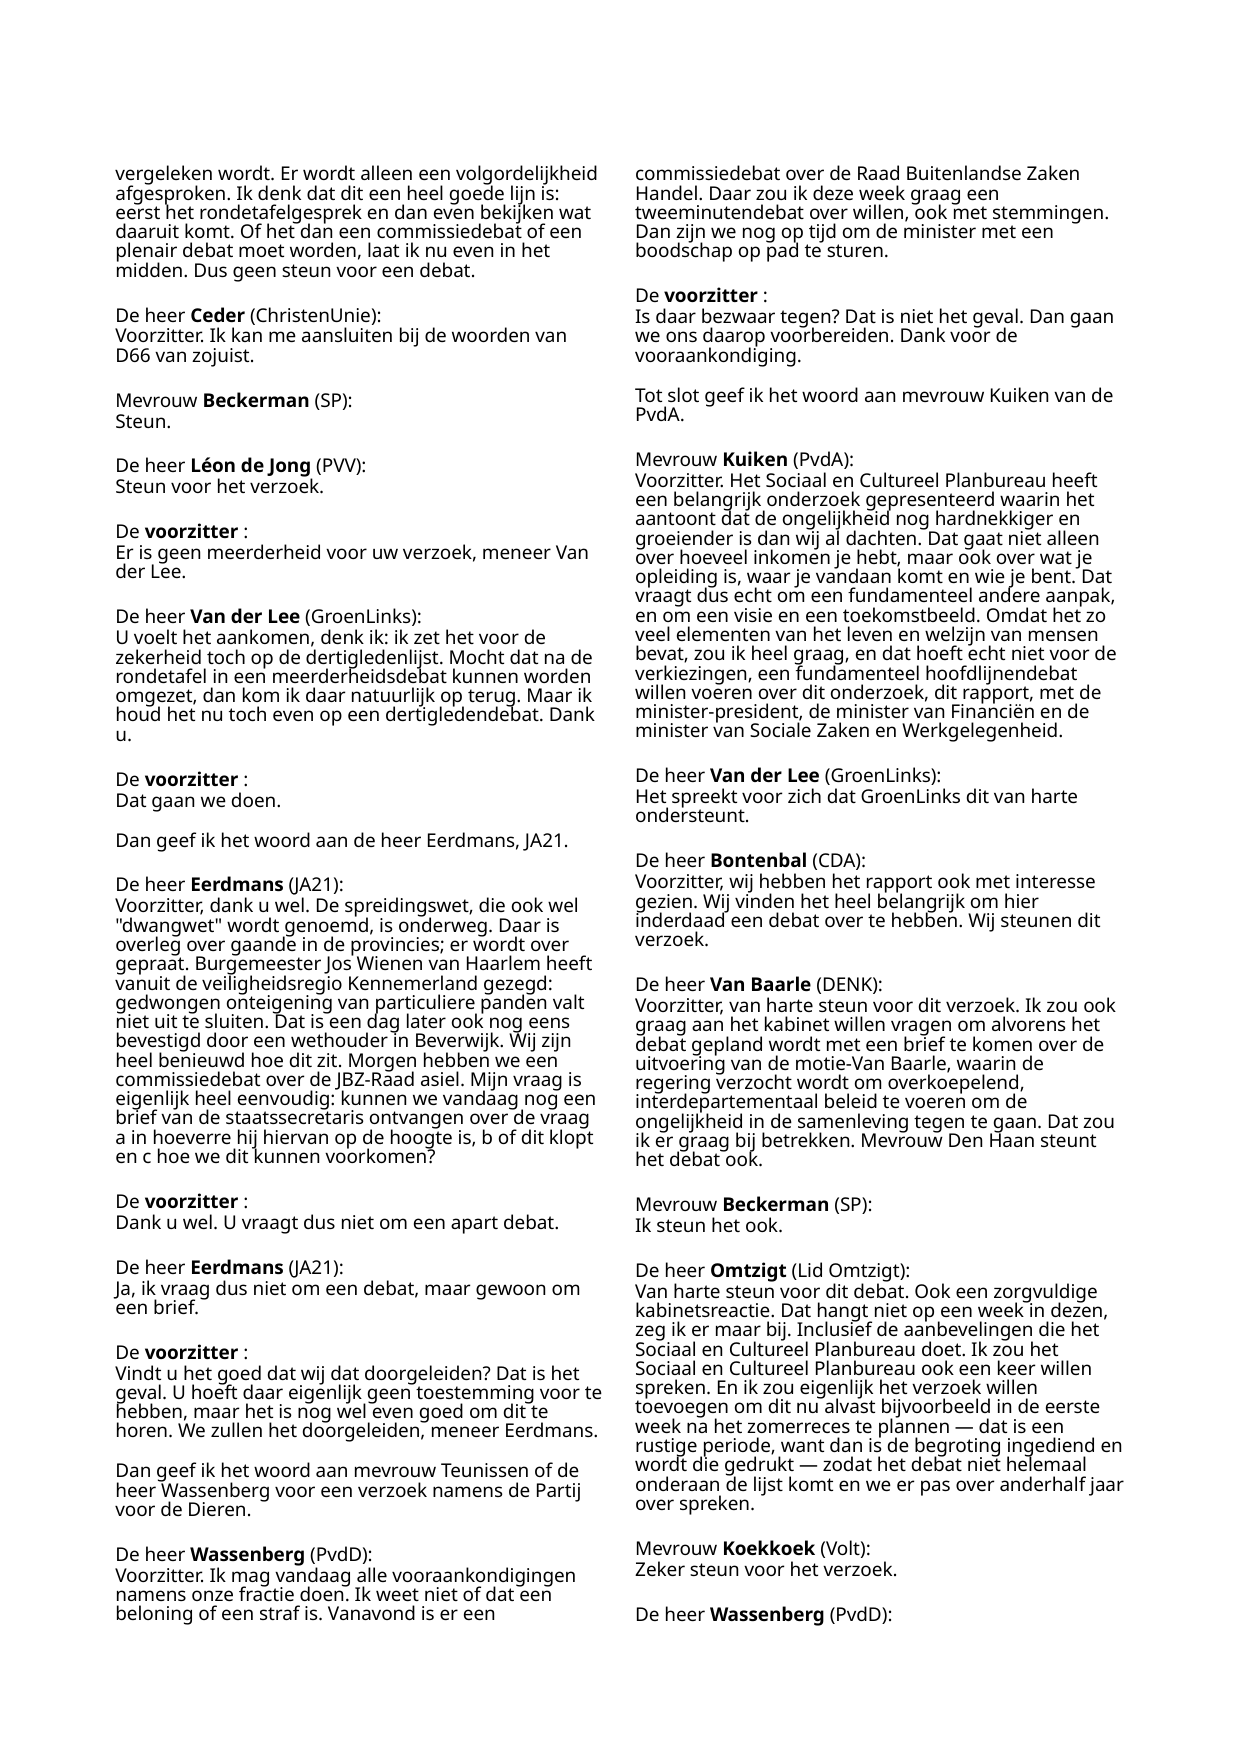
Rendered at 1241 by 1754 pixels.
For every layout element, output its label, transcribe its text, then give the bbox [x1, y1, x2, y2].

text Mevrouw Beckerman (SP): [635, 1191, 1125, 1217]
text Dat gaan we doen. [115, 792, 605, 811]
text U voelt het aankomen, denk ik: ik zet het voor de zekerheid toch op de dertigledenlijst. Mocht dat na de rondetafel in een meerderheidsdebat kunnen worden omgezet, dan kom ik daar natuurlijk op terug. Maar ik houd het nu toch even op een dertigledendebat. Dank u. [115, 629, 605, 745]
text Vindt u het goed dat wij dat doorgeleiden? Dat is het geval. U hoeft daar eigenlijk geen toestemming voor te hebben, maar het is nog wel even goed om dit te horen. We zullen het doorgeleiden, meneer Eerdmans. [115, 1365, 605, 1442]
text Mevrouw Kuiken (PvdA): [635, 446, 1125, 472]
text De heer Van Baarle (DENK): [635, 971, 1125, 997]
text De heer Omtzigt (Lid Omtzigt): [635, 1257, 1125, 1283]
text Voorzitter, van harte steun voor dit verzoek. Ik zou ook graag aan het kabinet willen vragen om alvorens het debat gepland wordt met een brief te komen over de uitvoering van de motie-Van Baarle, waarin de regering verzocht wordt om overkoepelend, interdepartementaal beleid te voeren om de ongelijkheid in de samenleving tegen te gaan. Dat zou ik er graag bij betrekken. Mevrouw Den Haan steunt het debat ook. [635, 997, 1125, 1170]
text De heer Eerdmans (JA21): [115, 1254, 605, 1279]
text Dan geef ik het woord aan de heer Eerdmans, JA21. [115, 832, 605, 851]
text De heer Ceder (ChristenUnie): [115, 302, 605, 327]
text De voorzitter : [115, 1188, 605, 1214]
text Er is geen meerderheid voor uw verzoek, meneer Van der Lee. [115, 544, 605, 583]
text vergeleken wordt. Er wordt alleen een volgordelijkheid afgesproken. Ik denk dat dit een heel goede lijn is: eerst het rondetafelgesprek en dan even bekijken wat daaruit komt. Of het dan een commissiedebat of een plenair debat moet worden, laat ik nu even in het midden. Dus geen steun voor een debat. [115, 165, 605, 281]
text Dan geef ik het woord aan mevrouw Teunissen of de heer Wassenberg voor een verzoek namens de Partij voor de Dieren. [115, 1462, 605, 1520]
text Mevrouw Beckerman (SP): [115, 387, 605, 413]
text De heer Van der Lee (GroenLinks): [115, 604, 605, 629]
text Dank u wel. U vraagt dus niet om een apart debat. [115, 1214, 605, 1233]
text commissiedebat over de Raad Buitenlandse Zaken Handel. Daar zou ik deze week graag een tweeminutendebat over willen, ook met stemmingen. Dan zijn we nog op tijd om de minister met een boodschap op pad te sturen. [635, 165, 1125, 262]
text Zeker steun voor het verzoek. [635, 1561, 1125, 1580]
text De voorzitter : [115, 766, 605, 792]
text De heer Wassenberg (PvdD): [635, 1601, 1125, 1626]
text De voorzitter : [115, 1339, 605, 1365]
text Voorzitter. Ik mag vandaag alle vooraankondigingen namens onze fractie doen. Ik weet niet of dat een beloning of een straf is. Vanavond is er een [115, 1567, 605, 1625]
text Voorzitter, wij hebben het rapport ook met interesse gezien. Wij vinden het heel belangrijk om hier inderdaad een debat over te hebben. Wij steunen dit verzoek. [635, 873, 1125, 950]
text De voorzitter : [635, 282, 1125, 308]
text Mevrouw Koekkoek (Volt): [635, 1535, 1125, 1561]
text De heer Wassenberg (PvdD): [115, 1541, 605, 1567]
text Ik steun het ook. [635, 1217, 1125, 1236]
text Van harte steun voor dit debat. Ook een zorgvuldige kabinetsreactie. Dat hangt niet op een week in dezen, zeg ik er maar bij. Inclusief de aanbevelingen die het Sociaal en Cultureel Planbureau doet. Ik zou het Sociaal en Cultureel Planbureau ook een keer willen spreken. En ik zou eigenlijk het verzoek willen toevoegen om dit nu alvast bijvoorbeeld in de eerste week na het zomerreces te plannen — dat is een rustige periode, want dan is de begroting ingediend en wordt die gedrukt — zodat het debat niet helemaal onderaan de lijst komt en we er pas over anderhalf jaar over spreken. [635, 1283, 1125, 1514]
text Voorzitter. Het Sociaal en Cultureel Planbureau heeft een belangrijk onderzoek gepresenteerd waarin het aantoont dat de ongelijkheid nog hardnekkiger en groeiender is dan wij al dachten. Dat gaat niet alleen over hoeveel inkomen je hebt, maar ook over wat je opleiding is, waar je vandaan komt en wie je bent. Dat vraagt dus echt om een fundamenteel andere aanpak, en om een visie en een toekomstbeeld. Omdat het zo veel elementen van het leven en welzijn van mensen bevat, zou ik heel graag, en dat hoeft echt niet voor de verkiezingen, een fundamenteel hoofdlijnendebat willen voeren over dit onderzoek, dit rapport, met de minister-president, de minister van Financiën en de minister van Sociale Zaken en Werkgelegenheid. [635, 472, 1125, 742]
text Het spreekt voor zich dat GroenLinks dit van harte ondersteunt. [635, 788, 1125, 827]
text De heer Eerdmans (JA21): [115, 872, 605, 897]
text Steun voor het verzoek. [115, 478, 605, 498]
text De heer Bontenbal (CDA): [635, 848, 1125, 873]
text Ja, ik vraag dus niet om een debat, maar gewoon om een brief. [115, 1279, 605, 1318]
text Voorzitter, dank u wel. De spreidingswet, die ook wel "dwangwet" wordt genoemd, is onderweg. Daar is overleg over gaande in de provincies; er wordt over gepraat. Burgemeester Jos Wienen van Haarlem heeft vanuit de veiligheidsregio Kennemerland gezegd: gedwongen onteigening van particuliere panden valt niet uit te sluiten. Dat is een dag later ook nog eens bevestigd door een wethouder in Beverwijk. Wij zijn heel benieuwd hoe dit zit. Morgen hebben we een commissiedebat over de JBZ-Raad asiel. Mijn vraag is eigenlijk heel eenvoudig: kunnen we vandaag nog een brief van de staatssecretaris ontvangen over de vraag a in hoeverre hij hiervan op de hoogte is, b of dit klopt en c hoe we dit kunnen voorkomen? [115, 897, 605, 1167]
text De heer Léon de Jong (PVV): [115, 453, 605, 478]
text Is daar bezwaar tegen? Dat is niet het geval. Dan gaan we ons daarop voorbereiden. Dank voor de vooraankondiging. [635, 308, 1125, 366]
text De heer Van der Lee (GroenLinks): [635, 762, 1125, 788]
text Voorzitter. Ik kan me aansluiten bij de woorden van D66 van zojuist. [115, 327, 605, 366]
text De voorzitter : [115, 518, 605, 544]
text Steun. [115, 413, 605, 432]
text Tot slot geef ik het woord aan mevrouw Kuiken van de PvdA. [635, 387, 1125, 425]
